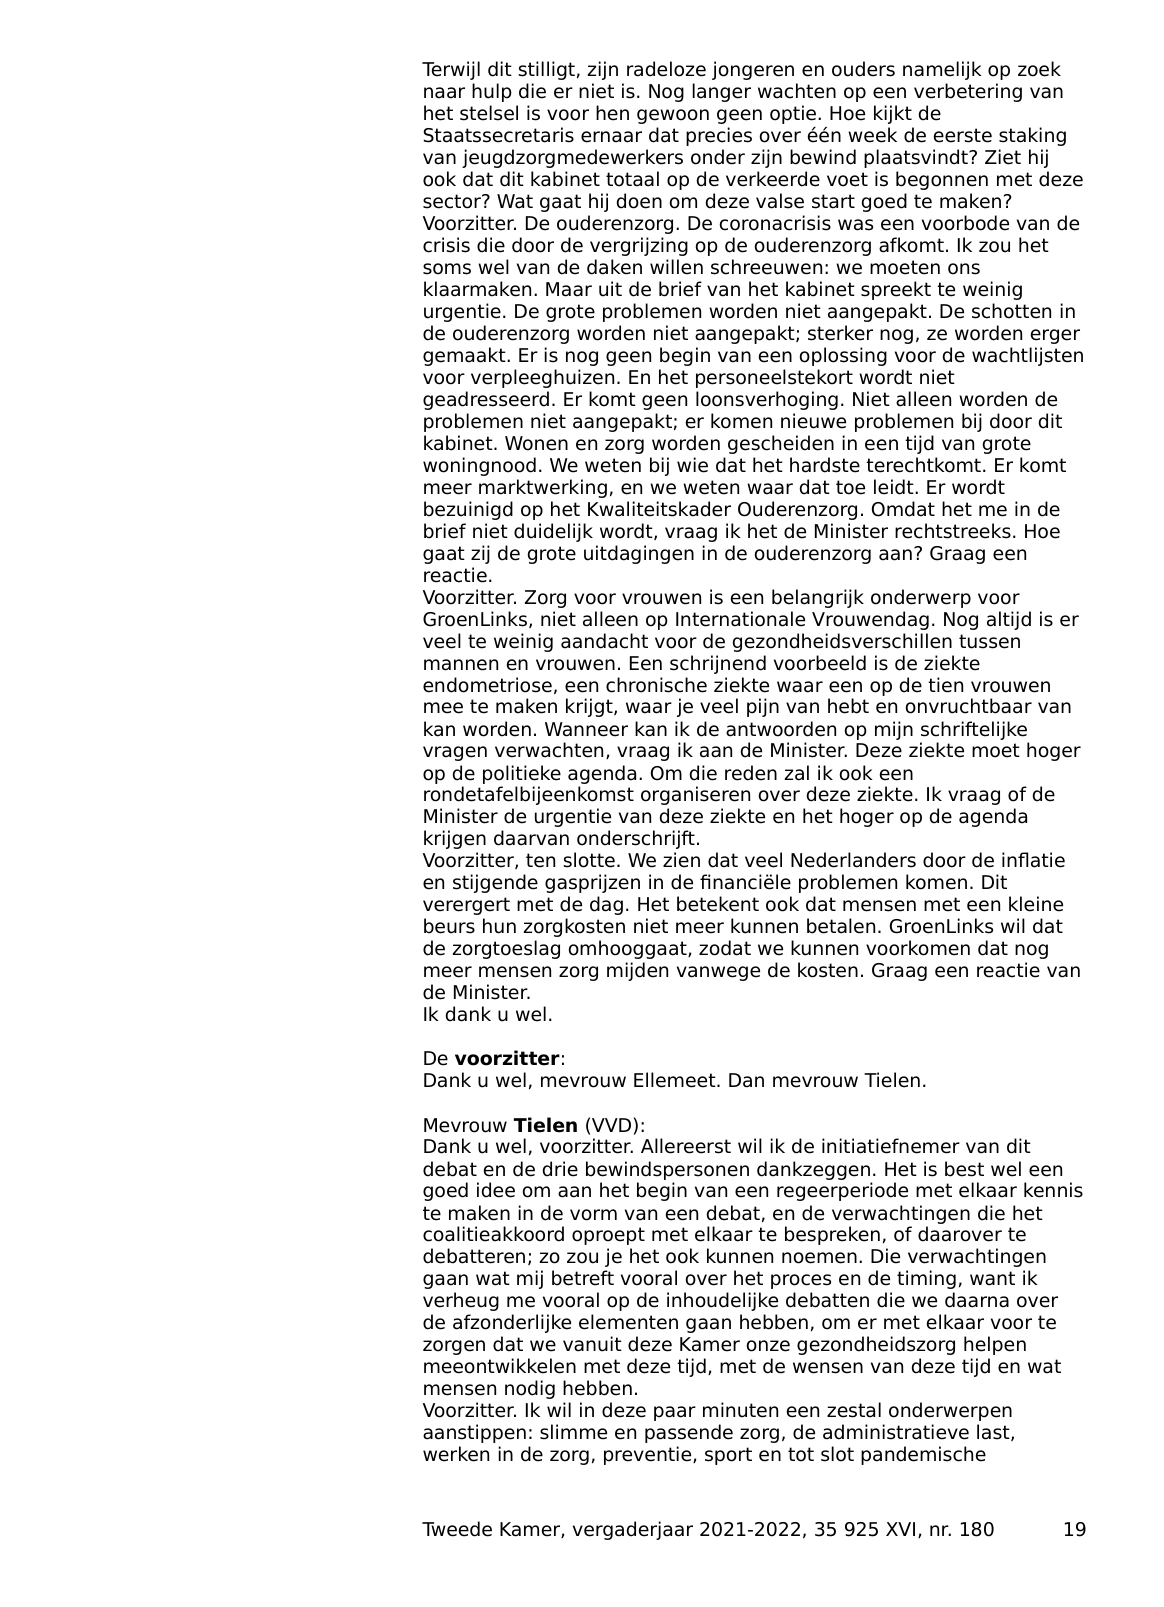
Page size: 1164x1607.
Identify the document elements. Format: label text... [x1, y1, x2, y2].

text Mevrouw Tielen (VVD): [422, 1114, 1087, 1136]
text Dank u wel, mevrouw Ellemeet. Dan mevrouw Tielen. [422, 1070, 1087, 1092]
text Voorzitter. Ik wil in deze paar minuten een zestal onderwerpen aanstippen: slimme en passende zorg, de administratieve last, werken in de zorg, preventie, sport en tot slot pandemische [422, 1400, 1087, 1466]
text Ik dank u wel. [422, 1004, 1087, 1026]
text Voorzitter. De ouderenzorg. De coronacrisis was een voorbode van de crisis die door de vergrijzing op de ouderenzorg afkomt. Ik zou het soms wel van de daken willen schreeuwen: we moeten ons klaarmaken. Maar uit de brief van het kabinet spreekt te weinig urgentie. De grote problemen worden niet aangepakt. De schotten in de ouderenzorg worden niet aangepakt; sterker nog, ze worden erger gemaakt. Er is nog geen begin van een oplossing voor de wachtlijsten voor verpleeghuizen. En het personeelstekort wordt niet geadresseerd. Er komt geen loonsverhoging. Niet alleen worden de problemen niet aangepakt; er komen nieuwe problemen bij door dit kabinet. Wonen en zorg worden gescheiden in een tijd van grote woningnood. We weten bij wie dat het hardste terechtkomt. Er komt meer marktwerking, en we weten waar dat toe leidt. Er wordt bezuinigd op het Kwaliteitskader Ouderenzorg. Omdat het me in de brief niet duidelijk wordt, vraag ik het de Minister rechtstreeks. Hoe gaat zij de grote uitdagingen in de ouderenzorg aan? Graag een reactie. [422, 213, 1087, 587]
text De voorzitter: [422, 1048, 1087, 1070]
text Terwijl dit stilligt, zijn radeloze jongeren en ouders namelijk op zoek naar hulp die er niet is. Nog langer wachten op een verbetering van het stelsel is voor hen gewoon geen optie. Hoe kijkt de Staatssecretaris ernaar dat precies over één week de eerste staking van jeugdzorgmedewerkers onder zijn bewind plaatsvindt? Ziet hij ook dat dit kabinet totaal op de verkeerde voet is begonnen met deze sector? Wat gaat hij doen om deze valse start goed te maken? [422, 59, 1087, 213]
text Voorzitter. Zorg voor vrouwen is een belangrijk onderwerp voor GroenLinks, niet alleen op Internationale Vrouwendag. Nog altijd is er veel te weinig aandacht voor de gezondheidsverschillen tussen mannen en vrouwen. Een schrijnend voorbeeld is de ziekte endometriose, een chronische ziekte waar een op de tien vrouwen mee te maken krijgt, waar je veel pijn van hebt en onvruchtbaar van kan worden. Wanneer kan ik de antwoorden op mijn schriftelijke vragen verwachten, vraag ik aan de Minister. Deze ziekte moet hoger op de politieke agenda. Om die reden zal ik ook een rondetafelbijeenkomst organiseren over deze ziekte. Ik vraag of de Minister de urgentie van deze ziekte en het hoger op de agenda krijgen daarvan onderschrijft. [422, 587, 1087, 850]
text Voorzitter, ten slotte. We zien dat veel Nederlanders door de inflatie en stijgende gasprijzen in de financiële problemen komen. Dit verergert met de dag. Het betekent ook dat mensen met een kleine beurs hun zorgkosten niet meer kunnen betalen. GroenLinks wil dat de zorgtoeslag omhooggaat, zodat we kunnen voorkomen dat nog meer mensen zorg mijden vanwege de kosten. Graag een reactie van de Minister. [422, 850, 1087, 1004]
text Dank u wel, voorzitter. Allereerst wil ik de initiatiefnemer van dit debat en de drie bewindspersonen dankzeggen. Het is best wel een goed idee om aan het begin van een regeerperiode met elkaar kennis te maken in de vorm van een debat, en de verwachtingen die het coalitieakkoord oproept met elkaar te bespreken, of daarover te debatteren; zo zou je het ook kunnen noemen. Die verwachtingen gaan wat mij betreft vooral over het proces en de timing, want ik verheug me vooral op de inhoudelijke debatten die we daarna over de afzonderlijke elementen gaan hebben, om er met elkaar voor te zorgen dat we vanuit deze Kamer onze gezondheidszorg helpen meeontwikkelen met deze tijd, met de wensen van deze tijd en wat mensen nodig hebben. [422, 1136, 1087, 1400]
